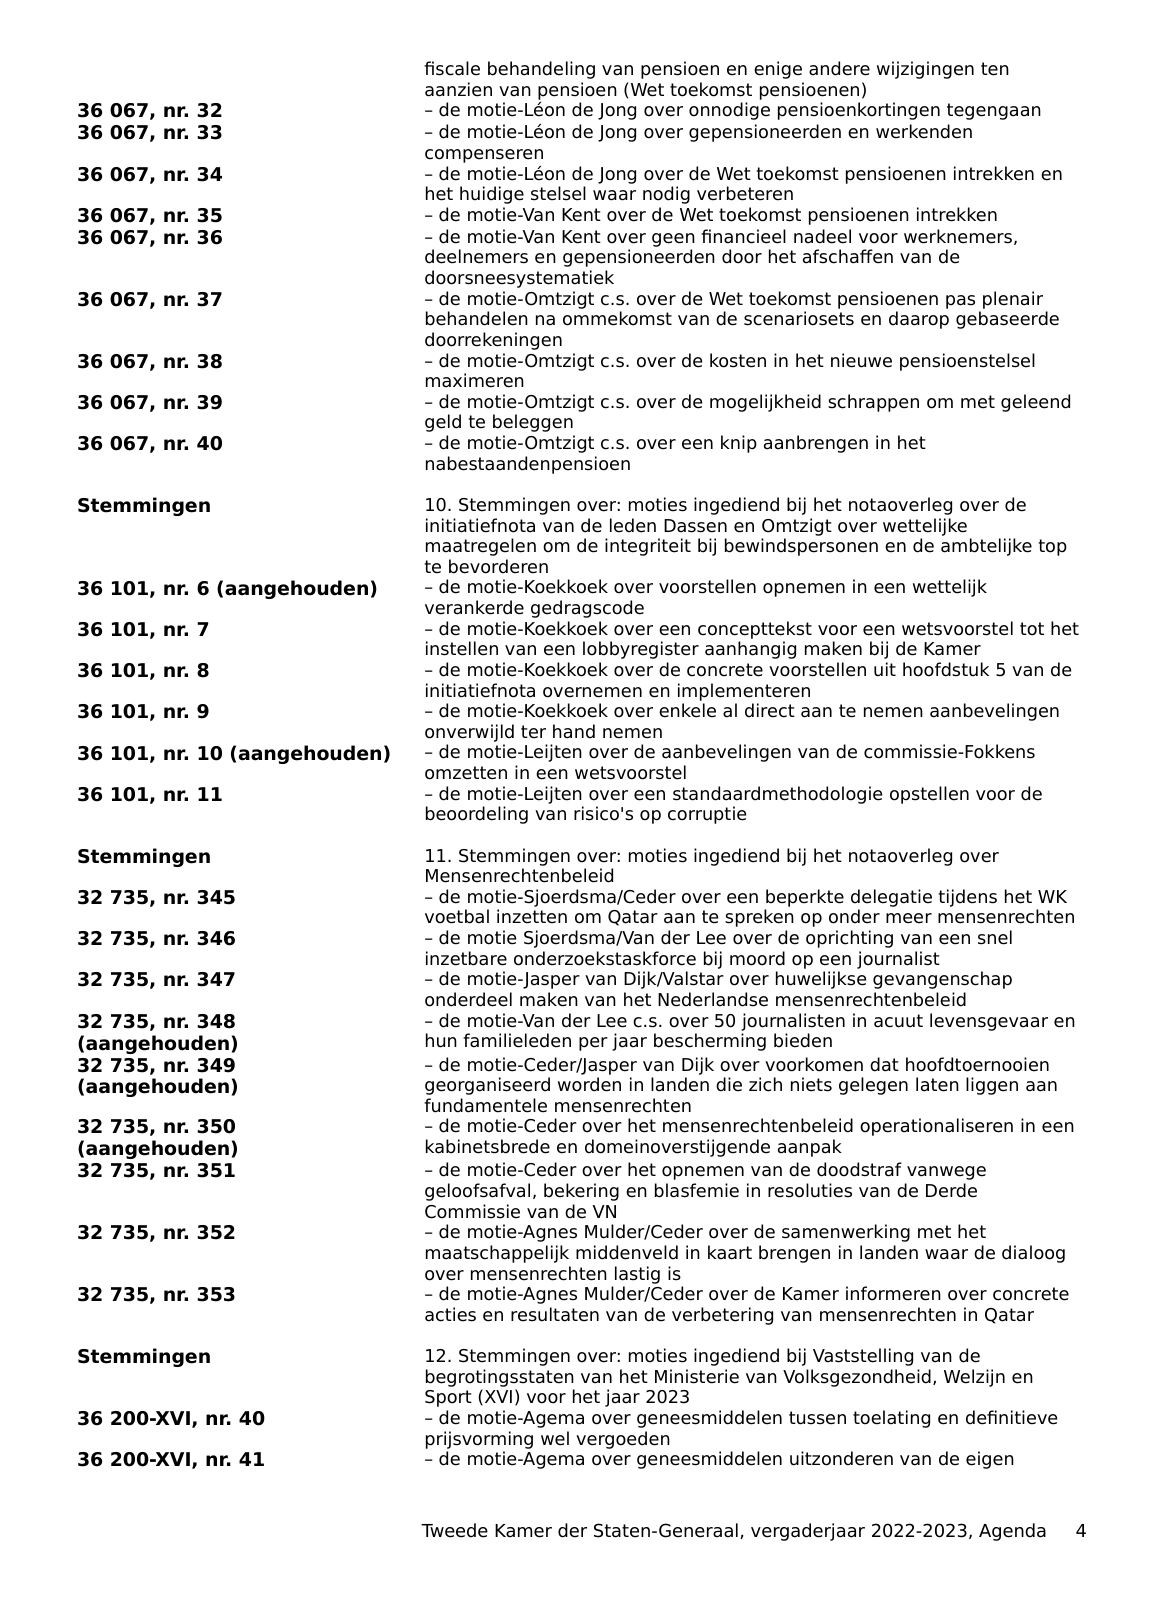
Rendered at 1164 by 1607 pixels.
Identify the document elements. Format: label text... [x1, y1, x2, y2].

table_cell [401, 289, 418, 351]
table_cell – de motie-Leijten over een standaardmethodologie opstellen voor de beoordeling van risico's op corruptie [418, 784, 1087, 825]
table_cell – de motie-Agema over geneesmiddelen tussen toelating en definitieve prijsvorming wel vergoeden [418, 1408, 1087, 1449]
table_cell – de motie-Léon de Jong over gepensioneerden en werkenden compenseren [418, 122, 1087, 163]
table_cell 36 101, nr. 7 [77, 619, 401, 660]
table_cell 32 735, nr. 353 [77, 1284, 401, 1325]
table_cell 36 101, nr. 11 [77, 784, 401, 825]
table_cell 12. Stemmingen over: moties ingediend bij Vaststelling van de begrotingsstaten van het Ministerie van Volksgezondheid, Welzijn en Sport (XVI) voor het jaar 2023 [418, 1346, 1087, 1408]
table_cell 36 200-XVI, nr. 41 [77, 1449, 401, 1471]
table_cell [401, 1408, 418, 1449]
table_cell [401, 660, 418, 701]
table_cell – de motie-Agnes Mulder/Ceder over de samenwerking met het maatschappelijk middenveld in kaart brengen in landen waar de dialoog over mensenrechten lastig is [418, 1222, 1087, 1284]
table_cell [418, 825, 1087, 846]
table_cell [401, 1160, 418, 1222]
table_cell [401, 1346, 418, 1408]
table_cell – de motie-Omtzigt c.s. over de kosten in het nieuwe pensioenstelsel maximeren [418, 351, 1087, 392]
table_cell [401, 392, 418, 433]
table_cell [401, 1449, 418, 1471]
table_cell [401, 825, 418, 846]
table_cell [401, 122, 418, 163]
table_cell [401, 433, 418, 474]
table_cell [401, 1011, 418, 1054]
table_cell 36 067, nr. 38 [77, 351, 401, 392]
table_cell [77, 59, 401, 100]
table_cell 36 067, nr. 40 [77, 433, 401, 474]
table_cell 36 067, nr. 36 [77, 227, 401, 289]
table_cell [401, 887, 418, 928]
table_cell – de motie-Jasper van Dijk/Valstar over huwelijkse gevangenschap onderdeel maken van het Nederlandse mensenrechtenbeleid [418, 969, 1087, 1011]
table_cell 36 067, nr. 33 [77, 122, 401, 163]
table_cell 36 067, nr. 37 [77, 289, 401, 351]
table_cell [401, 59, 418, 100]
table_cell [401, 1116, 418, 1160]
table_cell 32 735, nr. 347 [77, 969, 401, 1011]
table_cell fiscale behandeling van pensioen en enige andere wijzigingen ten aanzien van pensioen (Wet toekomst pensioenen) [418, 59, 1087, 100]
table_cell 32 735, nr. 348 (aangehouden) [77, 1011, 401, 1054]
table_cell 32 735, nr. 349 (aangehouden) [77, 1055, 401, 1116]
table_cell [401, 164, 418, 205]
table_cell – de motie-Omtzigt c.s. over de mogelijkheid schrappen om met geleend geld te beleggen [418, 392, 1087, 433]
table_cell [401, 619, 418, 660]
table_cell [401, 1055, 418, 1116]
table_cell [401, 351, 418, 392]
table_cell – de motie-Ceder over het mensenrechtenbeleid operationaliseren in een kabinetsbrede en domeinoverstijgende aanpak [418, 1116, 1087, 1160]
table_cell [401, 701, 418, 742]
table_cell – de motie-Koekkoek over enkele al direct aan te nemen aanbevelingen onverwijld ter hand nemen [418, 701, 1087, 742]
table_cell – de motie-Leijten over de aanbevelingen van de commissie-Fokkens omzetten in een wetsvoorstel [418, 743, 1087, 784]
table_cell Stemmingen [77, 1346, 401, 1408]
table_cell Stemmingen [77, 495, 401, 577]
table_cell Stemmingen [77, 846, 401, 887]
table_cell [401, 1325, 418, 1346]
table_cell 36 101, nr. 6 (aangehouden) [77, 578, 401, 619]
table_cell 36 200-XVI, nr. 40 [77, 1408, 401, 1449]
table_cell [401, 846, 418, 887]
table_cell 36 067, nr. 39 [77, 392, 401, 433]
table_cell [401, 474, 418, 495]
table_cell – de motie-Ceder/Jasper van Dijk over voorkomen dat hoofdtoernooien georganiseerd worden in landen die zich niets gelegen laten liggen aan fundamentele mensenrechten [418, 1055, 1087, 1116]
table_cell [77, 1325, 401, 1346]
table_cell 32 735, nr. 346 [77, 928, 401, 969]
table_cell – de motie-Léon de Jong over de Wet toekomst pensioenen intrekken en het huidige stelsel waar nodig verbeteren [418, 164, 1087, 205]
table_cell [401, 928, 418, 969]
table_cell 32 735, nr. 351 [77, 1160, 401, 1222]
table_cell 32 735, nr. 345 [77, 887, 401, 928]
table_cell – de motie-Van der Lee c.s. over 50 journalisten in acuut levensgevaar en hun familieleden per jaar bescherming bieden [418, 1011, 1087, 1054]
table_cell [401, 227, 418, 289]
table_cell – de motie-Sjoerdsma/Ceder over een beperkte delegatie tijdens het WK voetbal inzetten om Qatar aan te spreken op onder meer mensenrechten [418, 887, 1087, 928]
table_cell 32 735, nr. 352 [77, 1222, 401, 1284]
table_cell 36 067, nr. 34 [77, 164, 401, 205]
table_cell 36 067, nr. 35 [77, 205, 401, 227]
table_cell – de motie-Agema over geneesmiddelen uitzonderen van de eigen [418, 1449, 1087, 1471]
table_cell [401, 1222, 418, 1284]
table_cell 32 735, nr. 350 (aangehouden) [77, 1116, 401, 1160]
table_cell [401, 1284, 418, 1325]
table_cell – de motie-Van Kent over de Wet toekomst pensioenen intrekken [418, 205, 1087, 227]
table_cell [418, 1325, 1087, 1346]
table_cell – de motie-Léon de Jong over onnodige pensioenkortingen tegengaan [418, 100, 1087, 122]
table_cell [401, 969, 418, 1011]
table_cell [401, 578, 418, 619]
table_cell 11. Stemmingen over: moties ingediend bij het notaoverleg over Mensenrechtenbeleid [418, 846, 1087, 887]
table_cell [77, 474, 401, 495]
table_cell – de motie-Koekkoek over de concrete voorstellen uit hoofdstuk 5 van de initiatiefnota overnemen en implementeren [418, 660, 1087, 701]
table_cell – de motie Sjoerdsma/Van der Lee over de oprichting van een snel inzetbare onderzoekstaskforce bij moord op een journalist [418, 928, 1087, 969]
table_cell – de motie-Van Kent over geen financieel nadeel voor werknemers, deelnemers en gepensioneerden door het afschaffen van de doorsneesystematiek [418, 227, 1087, 289]
table_cell [401, 743, 418, 784]
table_cell [401, 100, 418, 122]
table_cell [401, 495, 418, 577]
table_cell [77, 825, 401, 846]
table_cell – de motie-Agnes Mulder/Ceder over de Kamer informeren over concrete acties en resultaten van de verbetering van mensenrechten in Qatar [418, 1284, 1087, 1325]
table_cell – de motie-Koekkoek over voorstellen opnemen in een wettelijk verankerde gedragscode [418, 578, 1087, 619]
table_cell [418, 474, 1087, 495]
table_cell 36 101, nr. 10 (aangehouden) [77, 743, 401, 784]
table_cell 10. Stemmingen over: moties ingediend bij het notaoverleg over de initiatiefnota van de leden Dassen en Omtzigt over wettelijke maatregelen om de integriteit bij bewindspersonen en de ambtelijke top te bevorderen [418, 495, 1087, 577]
table_cell – de motie-Omtzigt c.s. over een knip aanbrengen in het nabestaandenpensioen [418, 433, 1087, 474]
table_cell [401, 205, 418, 227]
table_cell – de motie-Ceder over het opnemen van de doodstraf vanwege geloofsafval, bekering en blasfemie in resoluties van de Derde Commissie van de VN [418, 1160, 1087, 1222]
table_cell – de motie-Omtzigt c.s. over de Wet toekomst pensioenen pas plenair behandelen na ommekomst van de scenariosets en daarop gebaseerde doorrekeningen [418, 289, 1087, 351]
table_cell [401, 784, 418, 825]
table_cell 36 067, nr. 32 [77, 100, 401, 122]
table_cell 36 101, nr. 9 [77, 701, 401, 742]
table_cell – de motie-Koekkoek over een concepttekst voor een wetsvoorstel tot het instellen van een lobbyregister aanhangig maken bij de Kamer [418, 619, 1087, 660]
table_cell 36 101, nr. 8 [77, 660, 401, 701]
